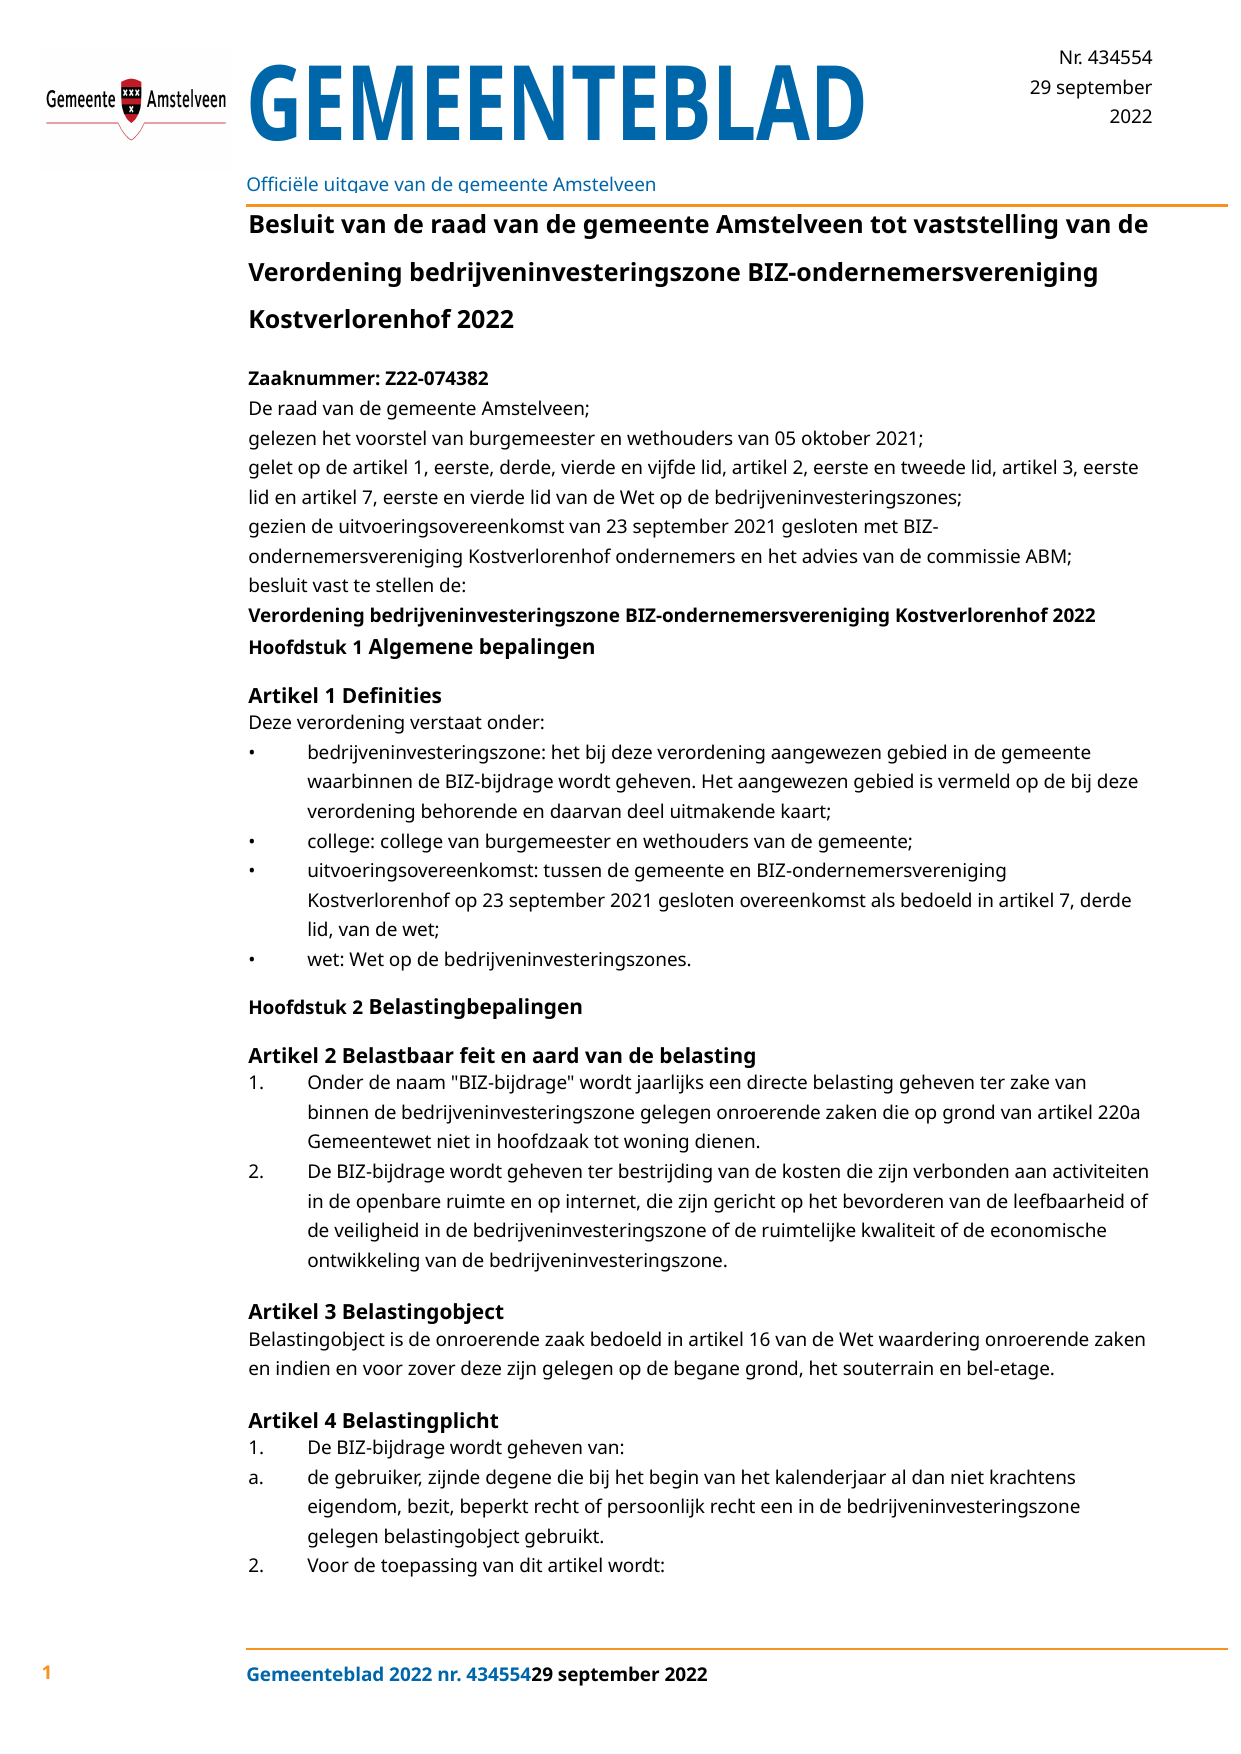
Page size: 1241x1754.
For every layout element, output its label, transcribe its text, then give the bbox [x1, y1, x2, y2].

text Artikel 3 Belastingobject [248, 1297, 1152, 1326]
text gezien de uitvoeringsovereenkomst van 23 september 2021 gesloten met BIZ-ondernemersvereniging Kostverlorenhof ondernemers en het advies van de commissie ABM; [248, 513, 1152, 569]
list De BIZ-bijdrage wordt geheven van: [248, 1434, 1152, 1460]
text Belastingobject is de onroerende zaak bedoeld in artikel 16 van de Wet waardering onroerende zaken en indien en voor zover deze zijn gelegen op de begane grond, het souterrain en bel-etage. [248, 1326, 1152, 1381]
text Hoofdstuk 1 Algemene bepalingen [248, 632, 1152, 660]
text Verordening bedrijveninvesteringszone BIZ-ondernemersvereniging Kostverlorenhof 2022 [248, 602, 1152, 628]
text De raad van de gemeente Amstelveen; [248, 395, 1152, 421]
list Voor de toepassing van dit artikel wordt: [248, 1553, 1152, 1578]
list De BIZ-bijdrage wordt geheven ter bestrijding van de kosten die zijn verbonden aan activiteiten in de openbare ruimte en op internet, die zijn gericht op het bevorderen van de leefbaarheid of de veiligheid in de bedrijveninvesteringszone of de ruimtelijke kwaliteit of de economische ontwikkeling van de bedrijveninvesteringszone. [248, 1158, 1152, 1273]
text Hoofdstuk 2 Belastingbepalingen [248, 992, 1152, 1020]
text Besluit van de raad van de gemeente Amstelveen tot vaststelling van de Verordening bedrijveninvesteringszone BIZ-ondernemersvereniging Kostverlorenhof 2022 [248, 207, 1152, 336]
text gelet op de artikel 1, eerste, derde, vierde en vijfde lid, artikel 2, eerste en tweede lid, artikel 3, eerste lid en artikel 7, eerste en vierde lid van de Wet op de bedrijveninvesteringszones; [248, 454, 1152, 509]
text Deze verordening verstaat onder: [248, 709, 1152, 735]
text Artikel 2 Belastbaar feit en aard van de belasting [248, 1041, 1152, 1069]
list de gebruiker, zijnde degene die bij het begin van het kalenderjaar al dan niet krachtens eigendom, bezit, beperkt recht of persoonlijk recht een in de bedrijveninvesteringszone gelegen belastingobject gebruikt. [248, 1464, 1152, 1549]
list uitvoeringsovereenkomst: tussen de gemeente en BIZ-ondernemersvereniging Kostverlorenhof op 23 september 2021 gesloten overeenkomst als bedoeld in artikel 7, derde lid, van de wet; [248, 857, 1152, 942]
picture [41, 47, 231, 172]
text gelezen het voorstel van burgemeester en wethouders van 05 oktober 2021; [248, 425, 1152, 450]
list wet: Wet op de bedrijveninvesteringszones. [248, 946, 1152, 972]
text Zaaknummer: Z22-074382 [248, 366, 1152, 391]
list college: college van burgemeester en wethouders van de gemeente; [248, 828, 1152, 853]
text Artikel 4 Belastingplicht [248, 1406, 1152, 1434]
list Onder de naam "BIZ-bijdrage" wordt jaarlijks een directe belasting geheven ter zake van binnen de bedrijveninvesteringszone gelegen onroerende zaken die op grond van artikel 220a Gemeentewet niet in hoofdzaak tot woning dienen. [248, 1069, 1152, 1154]
list bedrijveninvesteringszone: het bij deze verordening aangewezen gebied in de gemeente waarbinnen de BIZ-bijdrage wordt geheven. Het aangewezen gebied is vermeld op de bij deze verordening behorende en daarvan deel uitmakende kaart; [248, 739, 1152, 824]
text besluit vast te stellen de: [248, 573, 1152, 598]
text Artikel 1 Definities [248, 681, 1152, 709]
